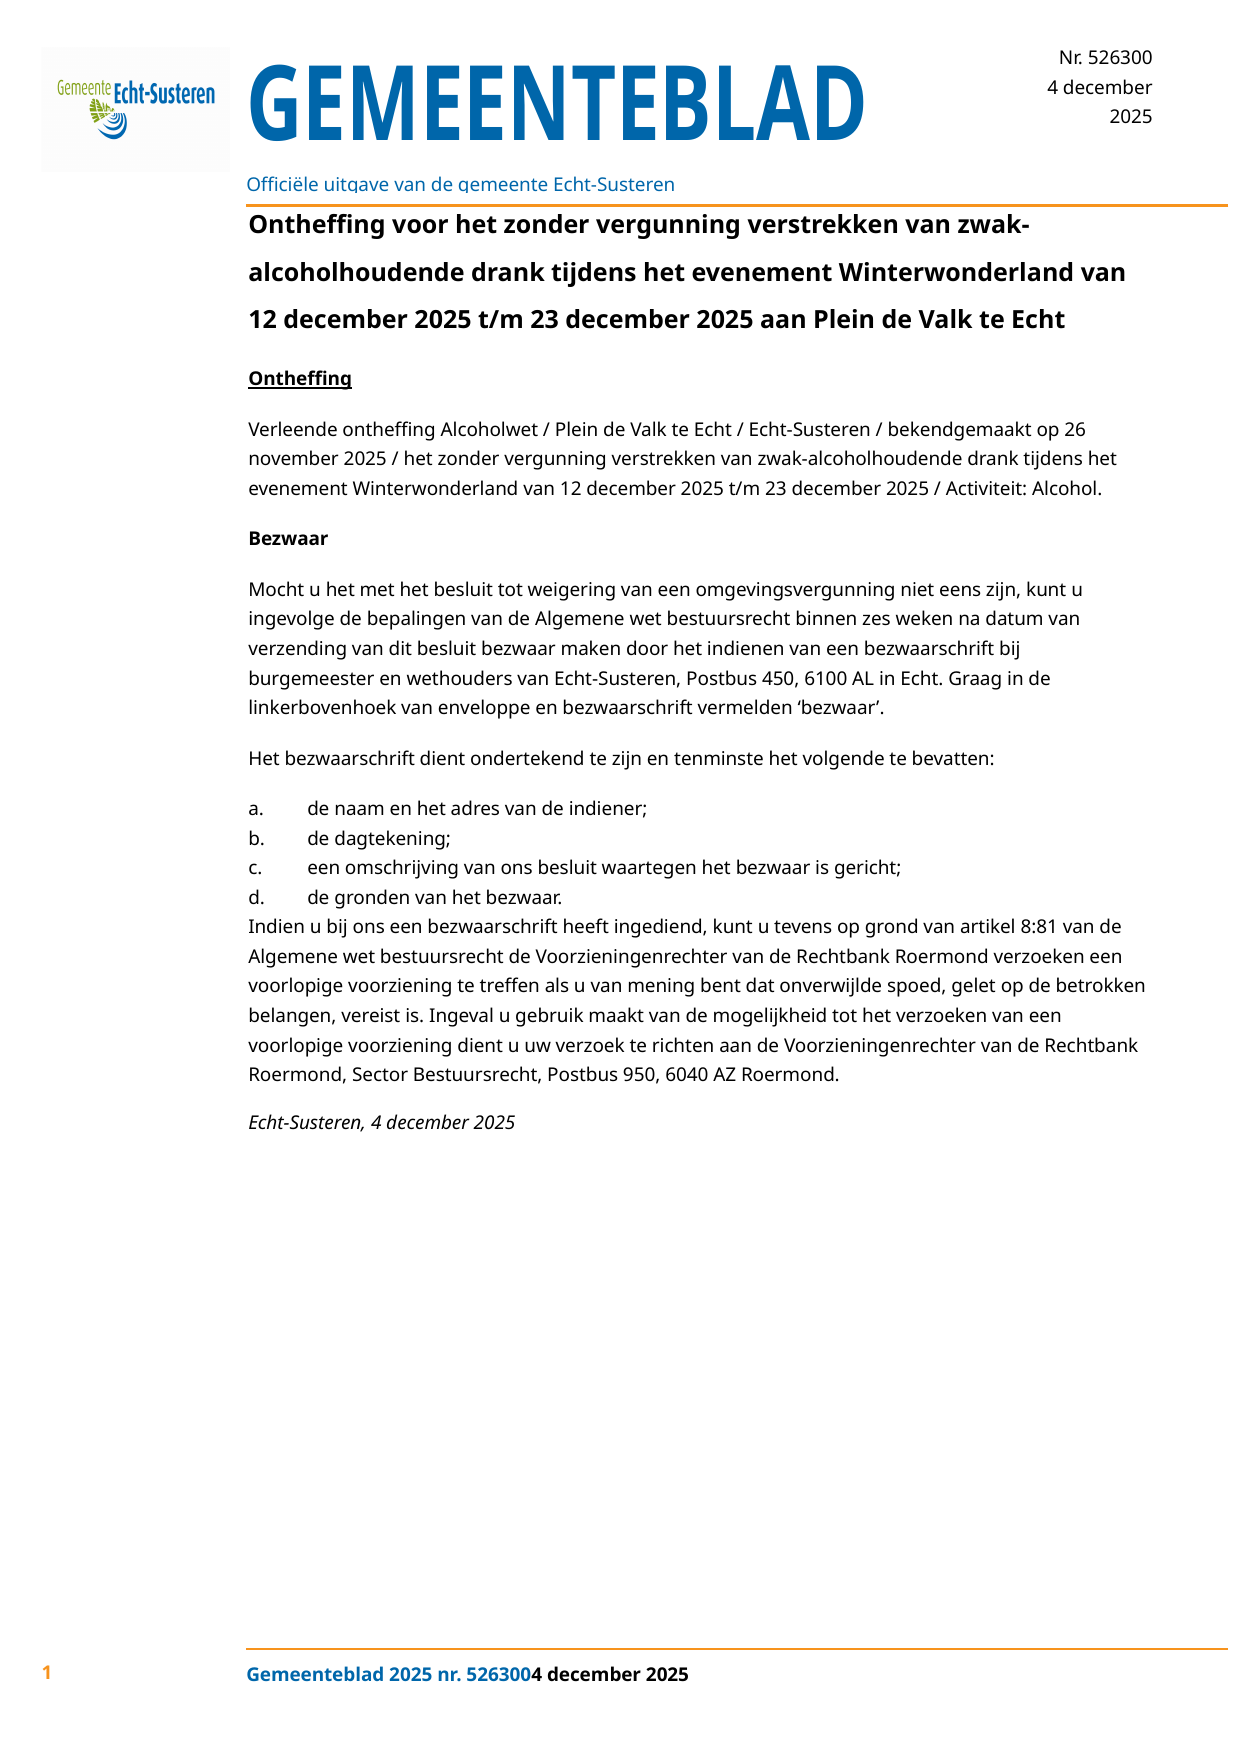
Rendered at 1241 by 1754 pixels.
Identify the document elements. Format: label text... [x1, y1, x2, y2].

text Mocht u het met het besluit tot weigering van een omgevingsvergunning niet eens zijn, kunt u ingevolge de bepalingen van de Algemene wet bestuursrecht binnen zes weken na datum van verzending van dit besluit bezwaar maken door het indienen van een bezwaarschrift bij burgemeester en wethouders van Echt-Susteren, Postbus 450, 6100 AL in Echt. Graag in de linkerbovenhoek van enveloppe en bezwaarschrift vermelden ‘bezwaar’. [248, 576, 1152, 720]
text Verleende ontheffing Alcoholwet / Plein de Valk te Echt / Echt-Susteren / bekendgemaakt op 26 november 2025 / het zonder vergunning verstrekken van zwak-alcoholhoudende drank tijdens het evenement Winterwonderland van 12 december 2025 t/m 23 december 2025 / Activiteit: Alcohol. [248, 416, 1152, 501]
text Echt-Susteren, 4 december 2025 [248, 1109, 1152, 1135]
list de gronden van het bezwaar. [248, 884, 1152, 909]
list de naam en het adres van de indiener; [248, 795, 1152, 821]
text Bezwaar [248, 526, 1152, 551]
text Het bezwaarschrift dient ondertekend te zijn en tenminste het volgende te bevatten: [248, 745, 1152, 770]
list de dagtekening; [248, 825, 1152, 850]
text Indien u bij ons een bezwaarschrift heeft ingediend, kunt u tevens op grond van artikel 8:81 van de Algemene wet bestuursrecht de Voorzieningenrechter van de Rechtbank Roermond verzoeken een voorlopige voorziening te treffen als u van mening bent dat onverwijlde spoed, gelet op de betrokken belangen, vereist is. Ingeval u gebruik maakt van de mogelijkheid tot het verzoeken van een voorlopige voorziening dient u uw verzoek te richten aan de Voorzieningenrechter van de Rechtbank Roermond, Sector Bestuursrecht, Postbus 950, 6040 AZ Roermond. [248, 913, 1152, 1087]
picture [41, 47, 231, 172]
text Ontheffing voor het zonder vergunning verstrekken van zwak-alcoholhoudende drank tijdens het evenement Winterwonderland van 12 december 2025 t/m 23 december 2025 aan Plein de Valk te Echt [248, 207, 1152, 336]
text Ontheffing [248, 366, 1152, 391]
list een omschrijving van ons besluit waartegen het bezwaar is gericht; [248, 854, 1152, 880]
